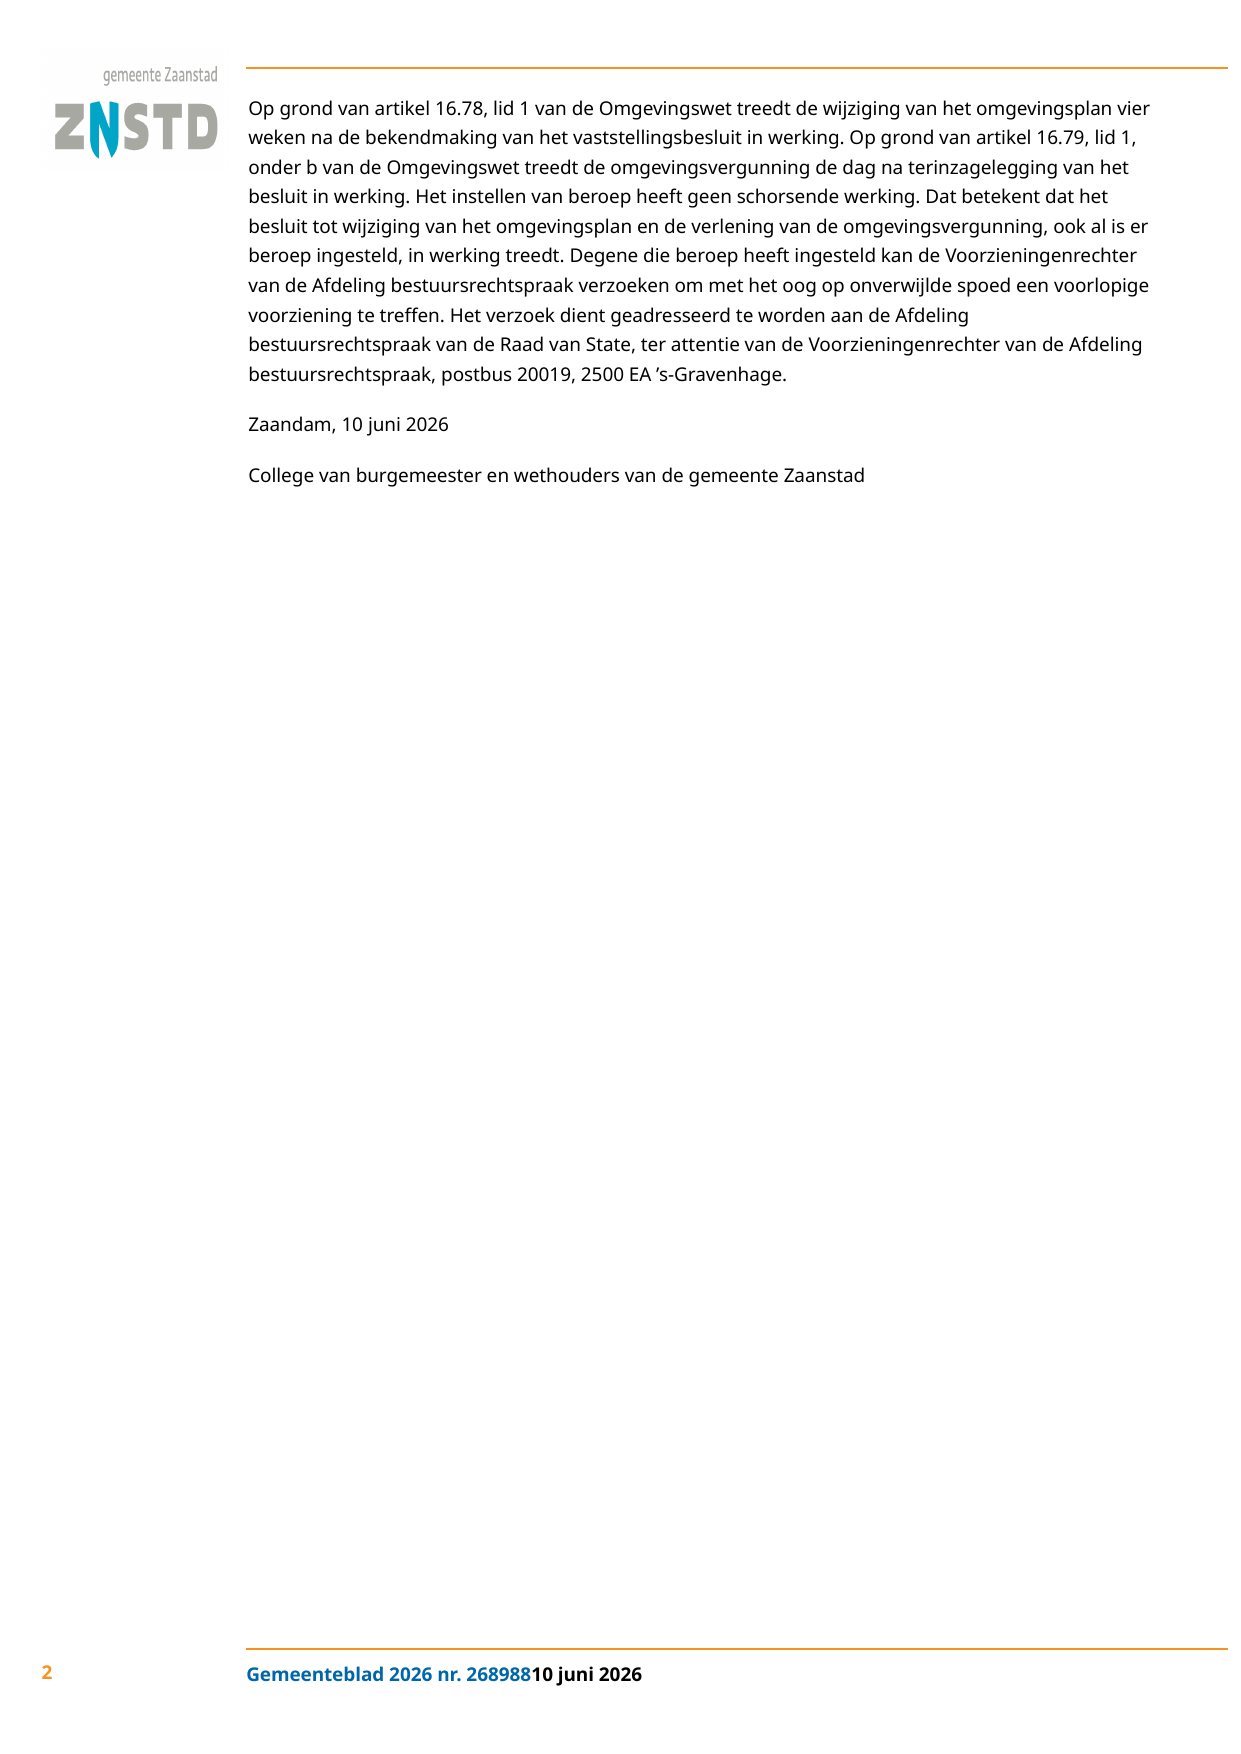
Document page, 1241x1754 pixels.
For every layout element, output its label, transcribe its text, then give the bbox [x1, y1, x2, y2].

text College van burgemeester en wethouders van de gemeente Zaanstad [248, 462, 1152, 488]
picture [41, 47, 231, 172]
text Op grond van artikel 16.78, lid 1 van de Omgevingswet treedt de wijziging van het omgevingsplan vier weken na de bekendmaking van het vaststellingsbesluit in werking. Op grond van artikel 16.79, lid 1, onder b van de Omgevingswet treedt de omgevingsvergunning de dag na terinzagelegging van het besluit in werking. Het instellen van beroep heeft geen schorsende werking. Dat betekent dat het besluit tot wijziging van het omgevingsplan en de verlening van de omgevingsvergunning, ook al is er beroep ingesteld, in werking treedt. Degene die beroep heeft ingesteld kan de Voorzieningenrechter van de Afdeling bestuursrechtspraak verzoeken om met het oog op onverwijlde spoed een voorlopige voorziening te treffen. Het verzoek dient geadresseerd te worden aan de Afdeling bestuursrechtspraak van de Raad van State, ter attentie van de Voorzieningenrechter van de Afdeling bestuursrechtspraak, postbus 20019, 2500 EA ’s-Gravenhage. [248, 95, 1152, 387]
text Zaandam, 10 juni 2026 [248, 411, 1152, 437]
